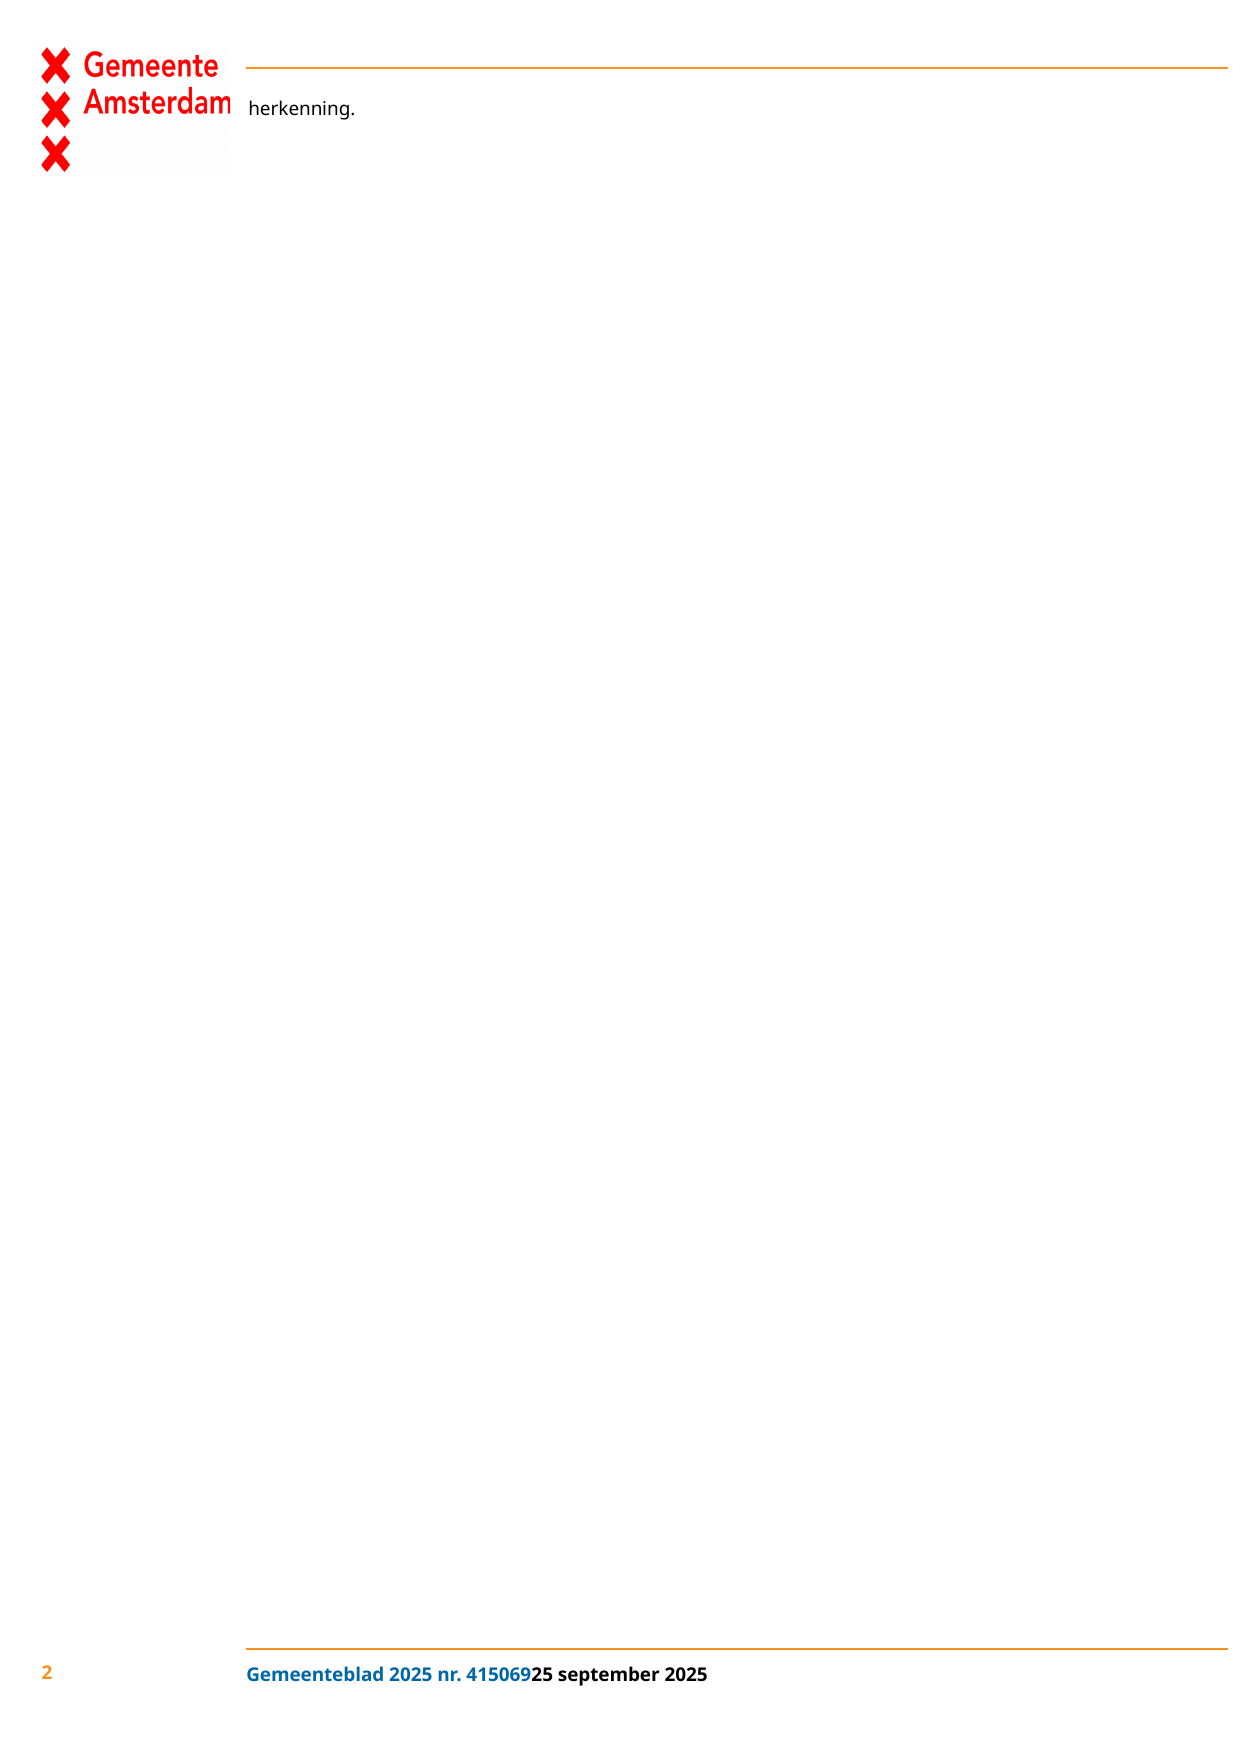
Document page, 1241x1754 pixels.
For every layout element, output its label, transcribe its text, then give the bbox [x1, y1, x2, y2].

picture [41, 47, 231, 172]
text herkenning. [248, 95, 1152, 121]
